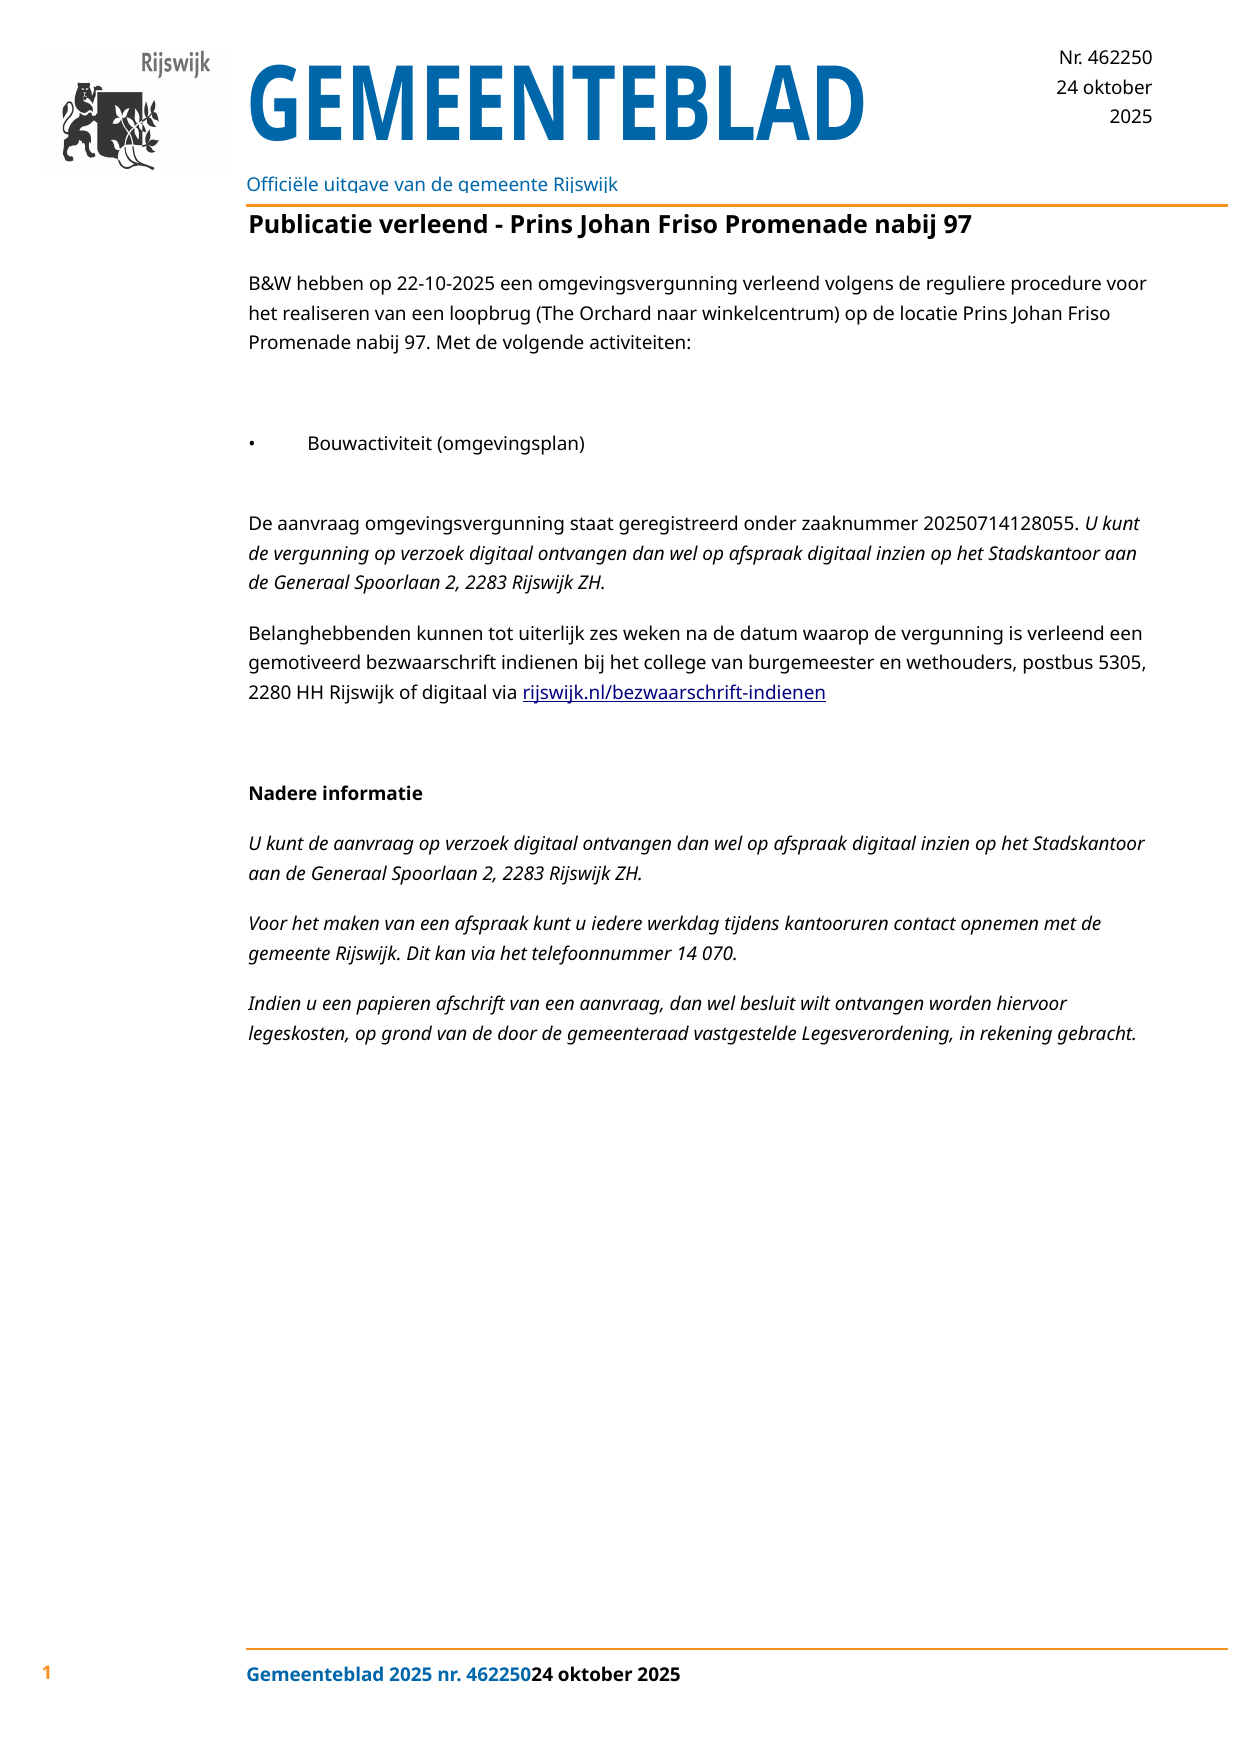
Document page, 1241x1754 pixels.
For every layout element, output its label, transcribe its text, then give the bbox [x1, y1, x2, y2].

text Publicatie verleend - Prins Johan Friso Promenade nabij 97 [248, 207, 1152, 241]
text B&W hebben op 22-10-2025 een omgevingsvergunning verleend volgens de reguliere procedure voor het realiseren van een loopbrug (The Orchard naar winkelcentrum) op de locatie Prins Johan Friso Promenade nabij 97. Met de volgende activiteiten: [248, 270, 1152, 355]
text U kunt de aanvraag op verzoek digitaal ontvangen dan wel op afspraak digitaal inzien op het Stadskantoor aan de Generaal Spoorlaan 2, 2283 Rijswijk ZH. [248, 830, 1152, 886]
list Bouwactiviteit (omgevingsplan) [248, 430, 1152, 456]
text De aanvraag omgevingsvergunning staat geregistreerd onder zaaknummer 20250714128055. U kunt de vergunning op verzoek digitaal ontvangen dan wel op afspraak digitaal inzien op het Stadskantoor aan de Generaal Spoorlaan 2, 2283 Rijswijk ZH. [248, 510, 1152, 595]
picture [41, 47, 231, 172]
text Voor het maken van een afspraak kunt u iedere werkdag tijdens kantooruren contact opnemen met de gemeente Rijswijk. Dit kan via het telefoonnummer 14 070. [248, 910, 1152, 966]
text Belanghebbenden kunnen tot uiterlijk zes weken na de datum waarop de vergunning is verleend een gemotiveerd bezwaarschrift indienen bij het college van burgemeester en wethouders, postbus 5305, 2280 HH Rijswijk of digitaal via rijswijk.nl/bezwaarschrift-indienen [248, 620, 1152, 705]
text Indien u een papieren afschrift van een aanvraag, dan wel besluit wilt ontvangen worden hiervoor legeskosten, op grond van de door de gemeenteraad vastgestelde Legesverordening, in rekening gebracht. [248, 990, 1152, 1046]
text Nadere informatie [248, 780, 1152, 806]
